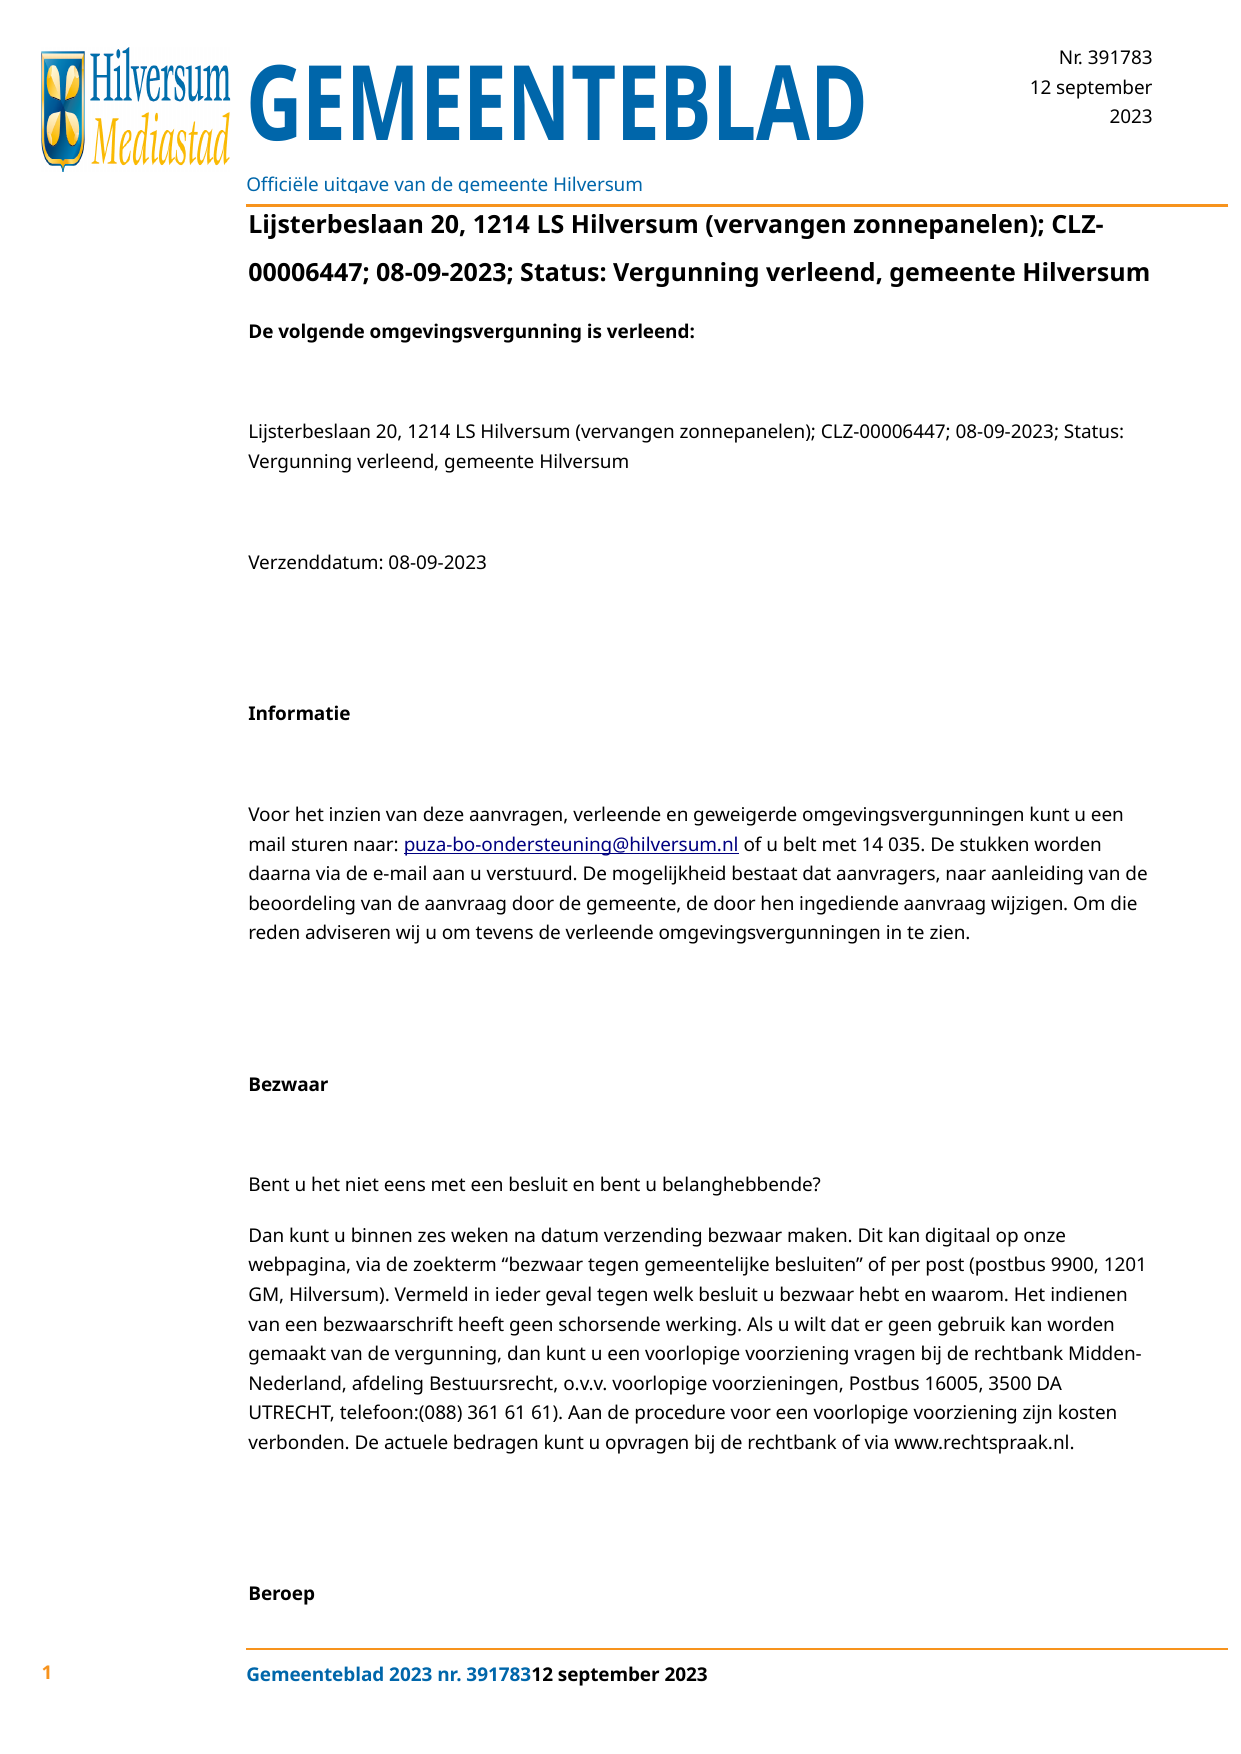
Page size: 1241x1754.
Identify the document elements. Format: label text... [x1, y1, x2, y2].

text Lijsterbeslaan 20, 1214 LS Hilversum (vervangen zonnepanelen); CLZ-00006447; 08-09-2023; Status: Vergunning verleend, gemeente Hilversum [248, 207, 1152, 288]
text De volgende omgevingsvergunning is verleend: [248, 318, 1152, 344]
text Bezwaar [248, 1071, 1152, 1097]
text Dan kunt u binnen zes weken na datum verzending bezwaar maken. Dit kan digitaal op onze webpagina, via de zoekterm “bezwaar tegen gemeentelijke besluiten” of per post (postbus 9900, 1201 GM, Hilversum). Vermeld in ieder geval tegen welk besluit u bezwaar hebt en waarom. Het indienen van een bezwaarschrift heeft geen schorsende werking. Als u wilt dat er geen gebruik kan worden gemaakt van de vergunning, dan kunt u een voorlopige voorziening vragen bij de rechtbank Midden-Nederland, afdeling Bestuursrecht, o.v.v. voorlopige voorzieningen, Postbus 16005, 3500 DA UTRECHT, telefoon:(088) 361 61 61). Aan de procedure voor een voorlopige voorziening zijn kosten verbonden. De actuele bedragen kunt u opvragen bij de rechtbank of via www.rechtspraak.nl. [248, 1222, 1152, 1455]
text Bent u het niet eens met een besluit en bent u belanghebbende? [248, 1172, 1152, 1197]
text Beroep [248, 1580, 1152, 1606]
picture [41, 47, 231, 172]
text Informatie [248, 700, 1152, 726]
text Lijsterbeslaan 20, 1214 LS Hilversum (vervangen zonnepanelen); CLZ-00006447; 08-09-2023; Status: Vergunning verleend, gemeente Hilversum [248, 419, 1152, 474]
text Voor het inzien van deze aanvragen, verleende en geweigerde omgevingsvergunningen kunt u een mail sturen naar: puza-bo-ondersteuning@hilversum.nl of u belt met 14 035. De stukken worden daarna via de e-mail aan u verstuurd. De mogelijkheid bestaat dat aanvragers, naar aanleiding van de beoordeling van de aanvraag door de gemeente, de door hen ingediende aanvraag wijzigen. Om die reden adviseren wij u om tevens de verleende omgevingsvergunningen in te zien. [248, 801, 1152, 945]
text Verzenddatum: 08-09-2023 [248, 549, 1152, 575]
